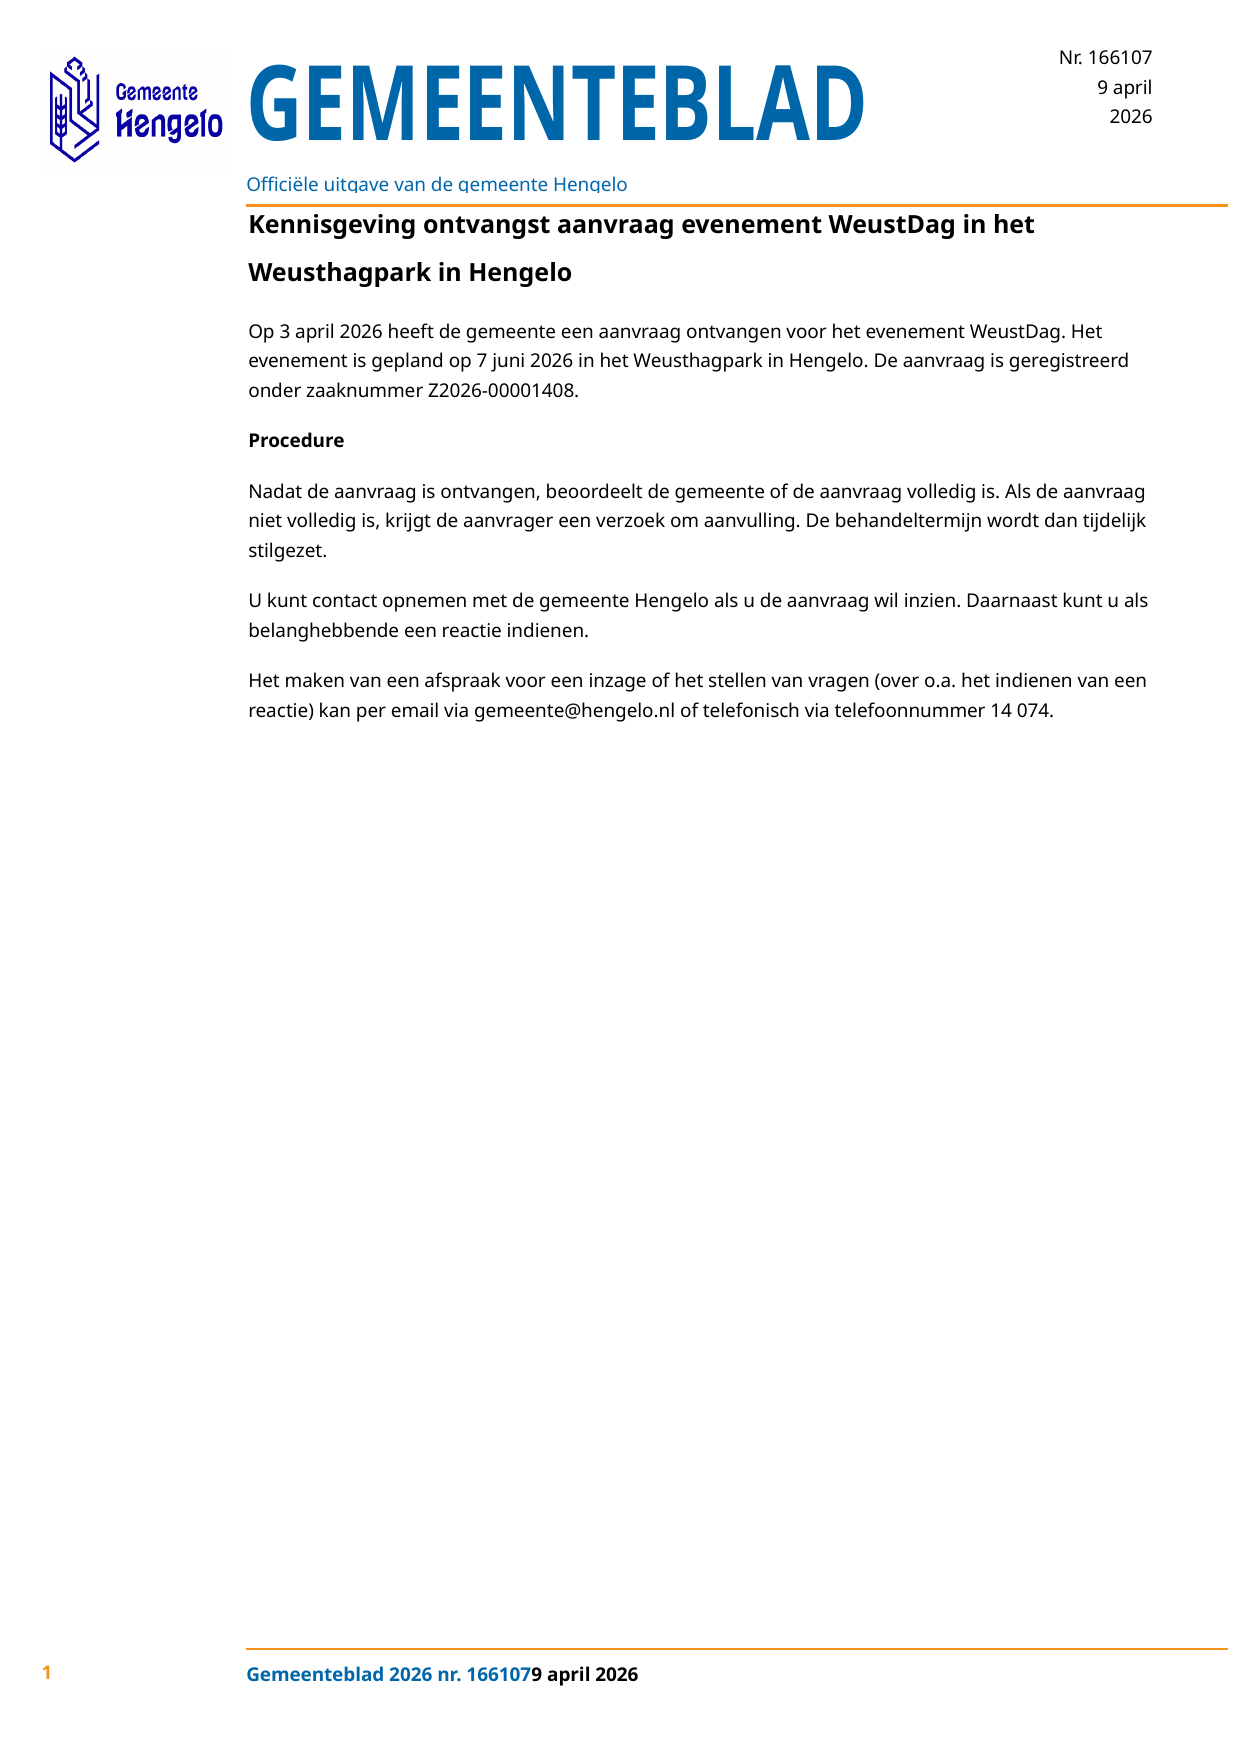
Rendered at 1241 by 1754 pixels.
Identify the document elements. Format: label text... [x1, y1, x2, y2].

text Nadat de aanvraag is ontvangen, beoordeelt de gemeente of de aanvraag volledig is. Als de aanvraag niet volledig is, krijgt de aanvrager een verzoek om aanvulling. De behandeltermijn wordt dan tijdelijk stilgezet. [248, 478, 1152, 563]
text U kunt contact opnemen met de gemeente Hengelo als u de aanvraag wil inzien. Daarnaast kunt u als belanghebbende een reactie indienen. [248, 587, 1152, 643]
text Het maken van een afspraak voor een inzage of het stellen van vragen (over o.a. het indienen van een reactie) kan per email via gemeente@hengelo.nl of telefonisch via telefoonnummer 14 074. [248, 667, 1152, 723]
text Procedure [248, 427, 1152, 453]
text Kennisgeving ontvangst aanvraag evenement WeustDag in het Weusthagpark in Hengelo [248, 207, 1152, 288]
picture [41, 47, 231, 172]
text Op 3 april 2026 heeft de gemeente een aanvraag ontvangen voor het evenement WeustDag. Het evenement is gepland op 7 juni 2026 in het Weusthagpark in Hengelo. De aanvraag is geregistreerd onder zaaknummer Z2026-00001408. [248, 318, 1152, 403]
